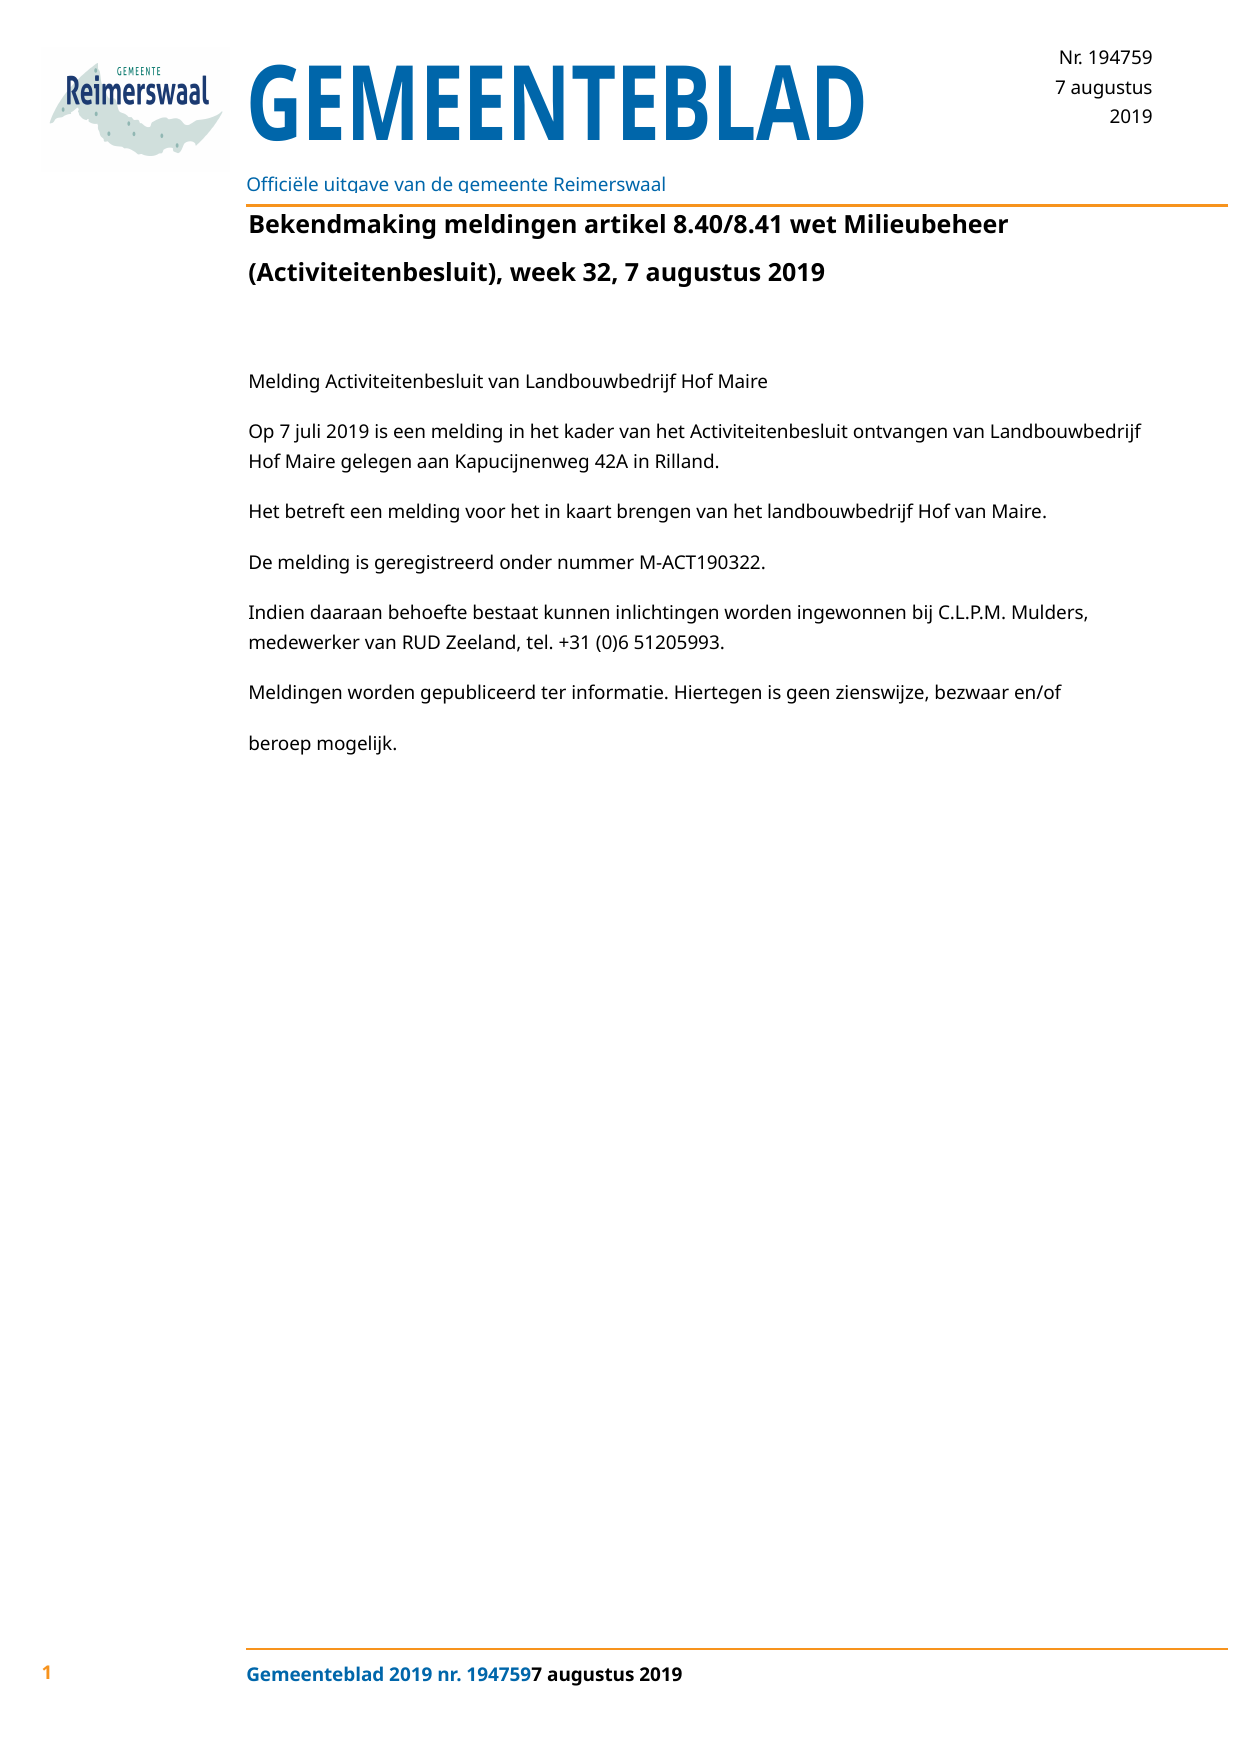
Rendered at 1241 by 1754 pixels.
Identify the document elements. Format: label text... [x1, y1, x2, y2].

text Melding Activiteitenbesluit van Landbouwbedrijf Hof Maire [248, 368, 1152, 394]
text beroep mogelijk. [248, 730, 1152, 756]
text De melding is geregistreerd onder nummer M-ACT190322. [248, 549, 1152, 575]
text Op 7 juli 2019 is een melding in het kader van het Activiteitenbesluit ontvangen van Landbouwbedrijf Hof Maire gelegen aan Kapucijnenweg 42A in Rilland. [248, 419, 1152, 474]
text Bekendmaking meldingen artikel 8.40/8.41 wet Milieubeheer (Activiteitenbesluit), week 32, 7 augustus 2019 [248, 207, 1152, 288]
text Meldingen worden gepubliceerd ter informatie. Hiertegen is geen zienswijze, bezwaar en/of [248, 679, 1152, 705]
text Het betreft een melding voor het in kaart brengen van het landbouwbedrijf Hof van Maire. [248, 499, 1152, 524]
picture [41, 47, 231, 172]
text Indien daaraan behoefte bestaat kunnen inlichtingen worden ingewonnen bij C.L.P.M. Mulders, medewerker van RUD Zeeland, tel. +31 (0)6 51205993. [248, 599, 1152, 655]
